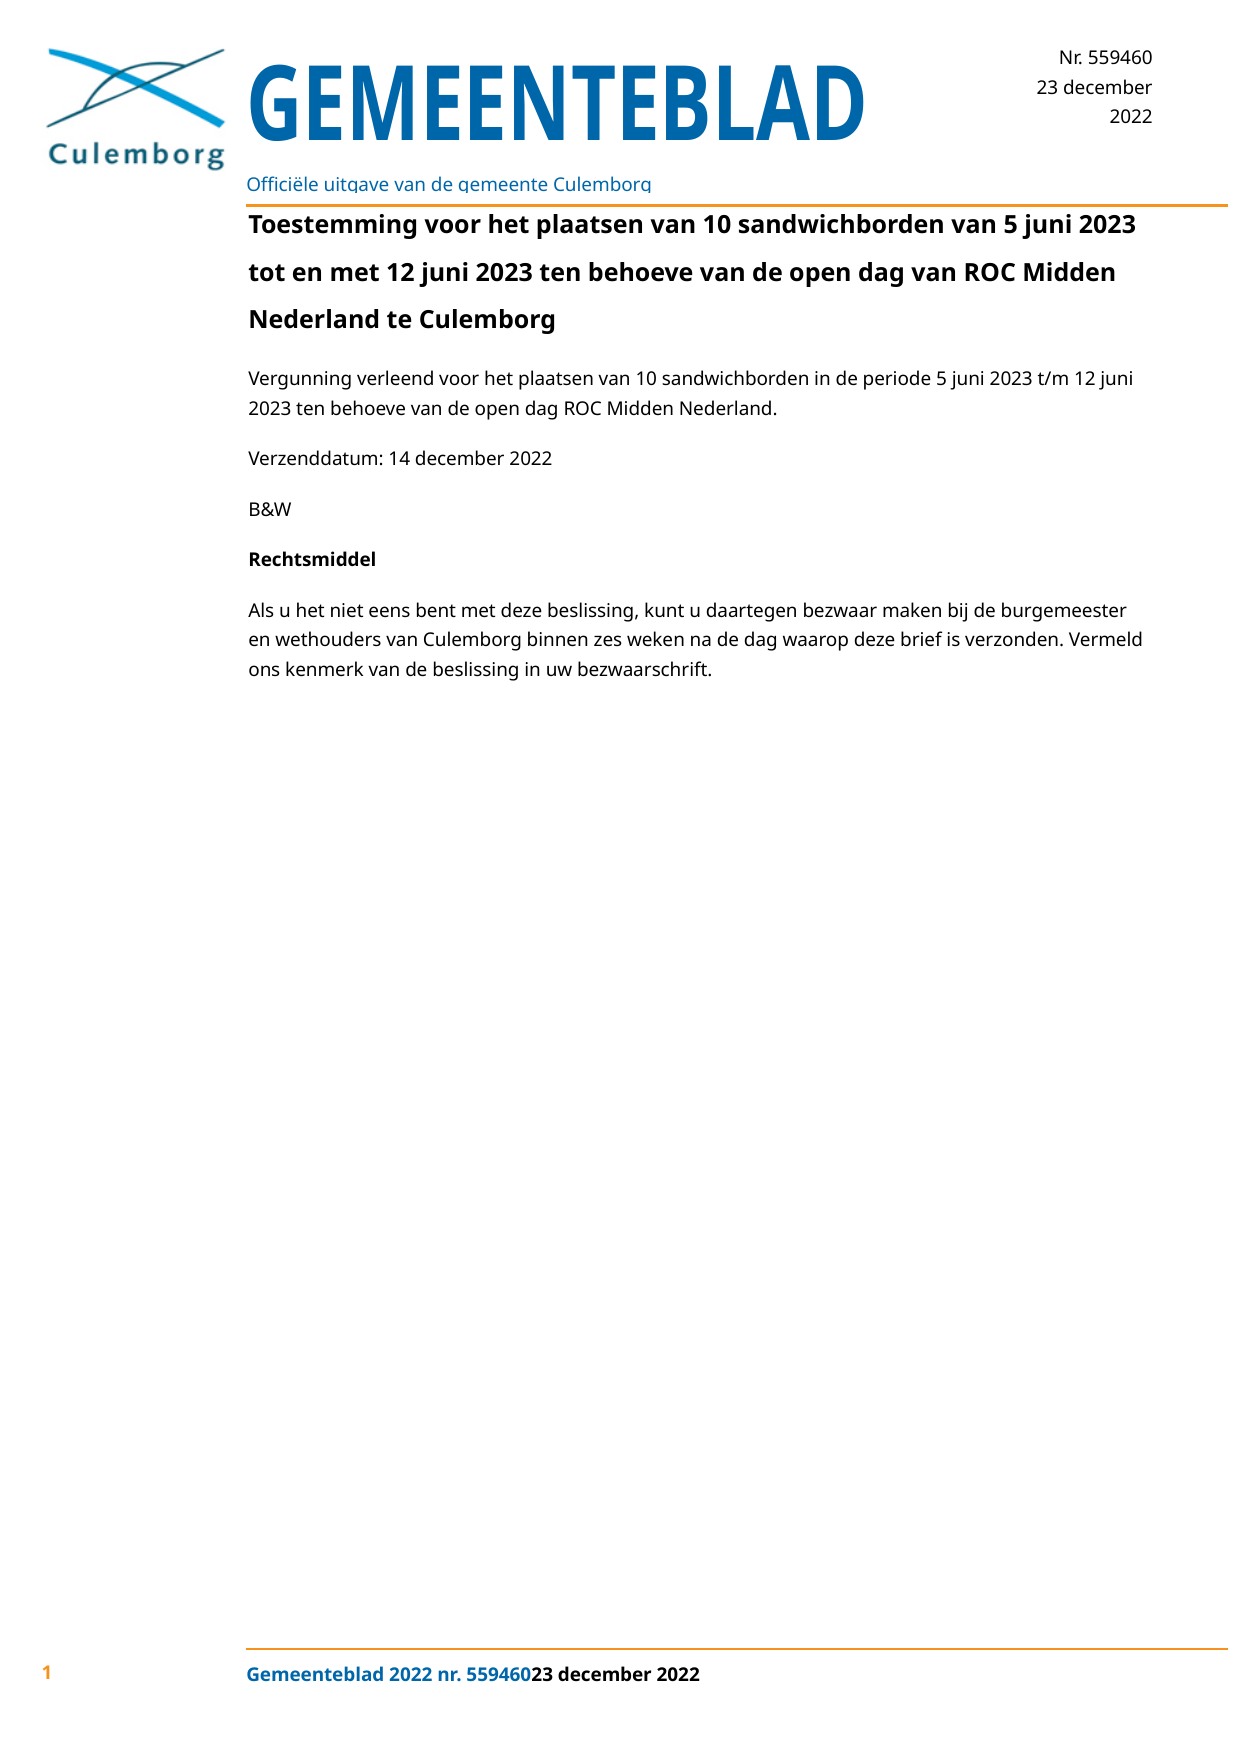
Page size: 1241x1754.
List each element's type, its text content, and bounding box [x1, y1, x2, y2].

text B&W [248, 496, 1152, 522]
text Rechtsmiddel [248, 546, 1152, 572]
text Als u het niet eens bent met deze beslissing, kunt u daartegen bezwaar maken bij de burgemeester en wethouders van Culemborg binnen zes weken na de dag waarop deze brief is verzonden. Vermeld ons kenmerk van de beslissing in uw bezwaarschrift. [248, 597, 1152, 682]
text Vergunning verleend voor het plaatsen van 10 sandwichborden in de periode 5 juni 2023 t/m 12 juni 2023 ten behoeve van de open dag ROC Midden Nederland. [248, 366, 1152, 421]
text Verzenddatum: 14 december 2022 [248, 446, 1152, 471]
text Toestemming voor het plaatsen van 10 sandwichborden van 5 juni 2023 tot en met 12 juni 2023 ten behoeve van de open dag van ROC Midden Nederland te Culemborg [248, 207, 1152, 336]
picture [41, 47, 231, 172]
